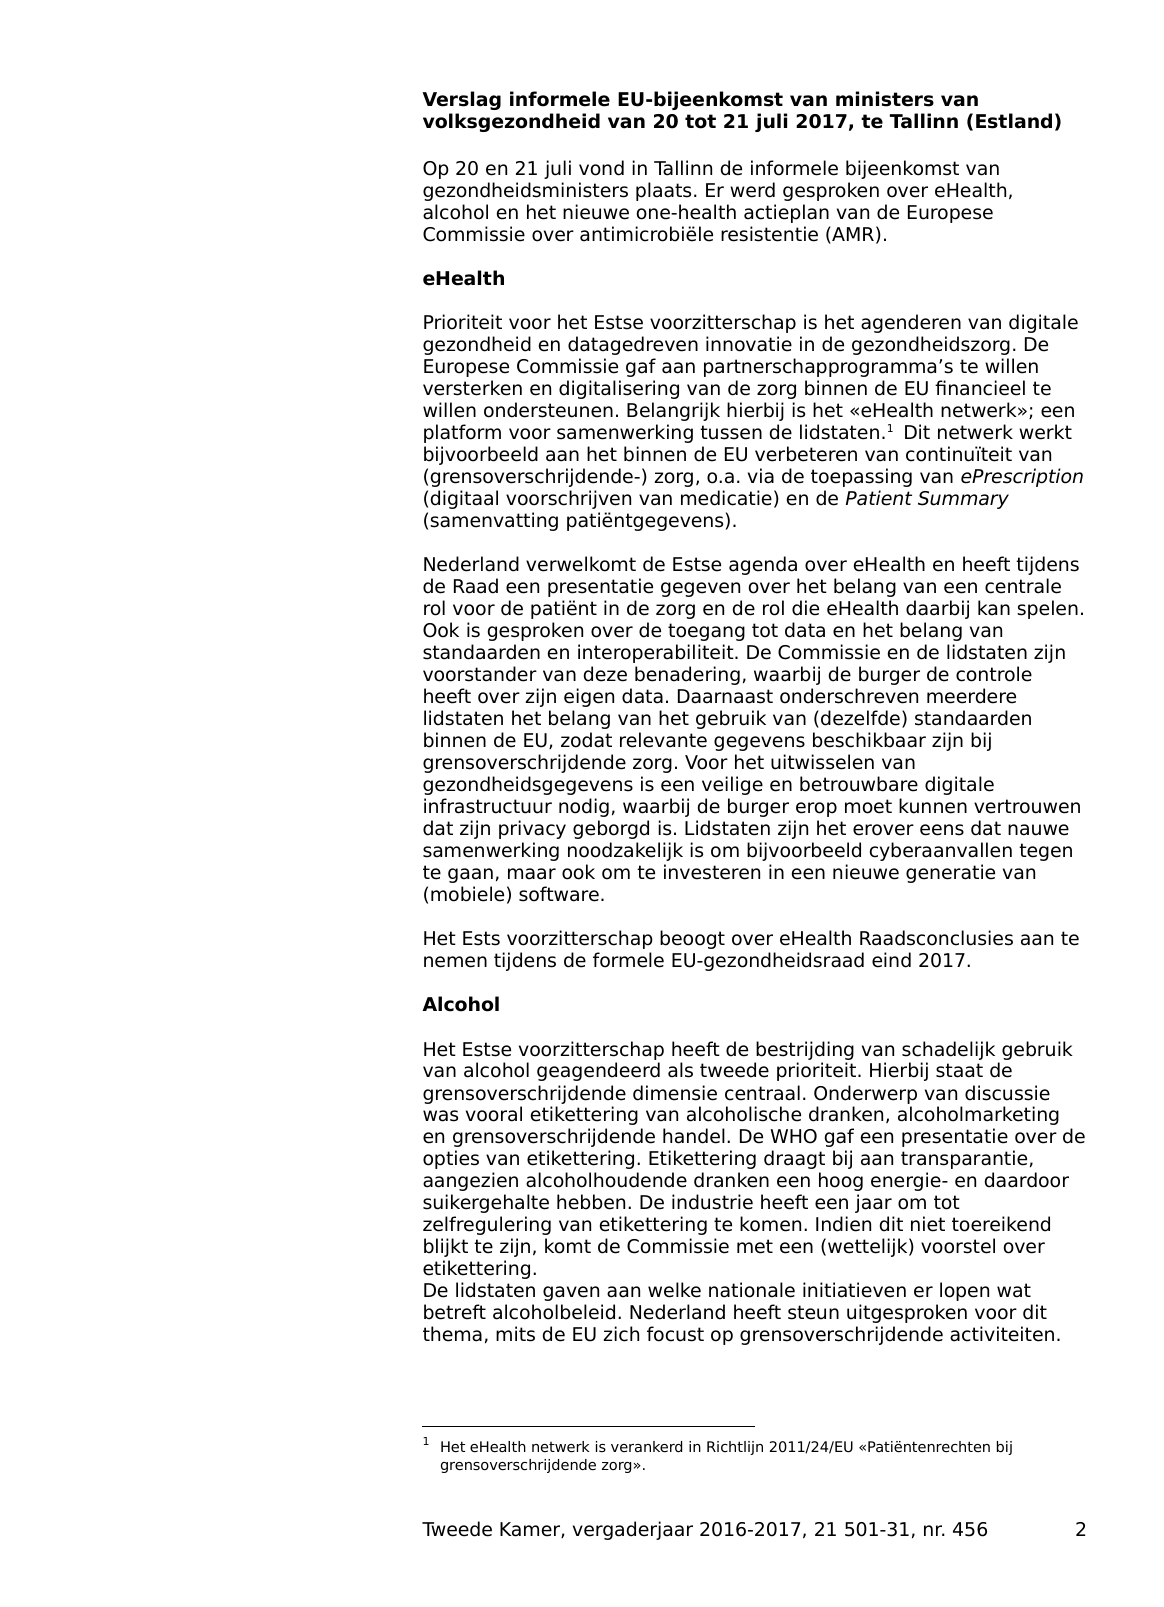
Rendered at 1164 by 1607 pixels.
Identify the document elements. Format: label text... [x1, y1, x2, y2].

text Nederland verwelkomt de Estse agenda over eHealth en heeft tijdens de Raad een presentatie gegeven over het belang van een centrale rol voor de patiënt in de zorg en de rol die eHealth daarbij kan spelen. Ook is gesproken over de toegang tot data en het belang van standaarden en interoperabiliteit. De Commissie en de lidstaten zijn voorstander van deze benadering, waarbij de burger de controle heeft over zijn eigen data. Daarnaast onderschreven meerdere lidstaten het belang van het gebruik van (dezelfde) standaarden binnen de EU, zodat relevante gegevens beschikbaar zijn bij grensoverschrijdende zorg. Voor het uitwisselen van gezondheidsgegevens is een veilige en betrouwbare digitale infrastructuur nodig, waarbij de burger erop moet kunnen vertrouwen dat zijn privacy geborgd is. Lidstaten zijn het erover eens dat nauwe samenwerking noodzakelijk is om bijvoorbeeld cyberaanvallen tegen te gaan, maar ook om te investeren in een nieuwe generatie van (mobiele) software. [422, 554, 1087, 906]
text Prioriteit voor het Estse voorzitterschap is het agenderen van digitale gezondheid en datagedreven innovatie in de gezondheidszorg. De Europese Commissie gaf aan partnerschapprogramma’s te willen versterken en digitalisering van de zorg binnen de EU financieel te willen ondersteunen. Belangrijk hierbij is het «eHealth netwerk»; een platform voor samenwerking tussen de lidstaten. Dit netwerk werkt bijvoorbeeld aan het binnen de EU verbeteren van continuïteit van (grensoverschrijdende-) zorg, o.a. via de toepassing van ePrescription (digitaal voorschrijven van medicatie) en de Patient Summary (samenvatting patiëntgegevens). [422, 312, 1087, 532]
text Het Estse voorzitterschap heeft de bestrijding van schadelijk gebruik van alcohol geagendeerd als tweede prioriteit. Hierbij staat de grensoverschrijdende dimensie centraal. Onderwerp van discussie was vooral etikettering van alcoholische dranken, alcoholmarketing en grensoverschrijdende handel. De WHO gaf een presentatie over de opties van etikettering. Etikettering draagt bij aan transparantie, aangezien alcoholhoudende dranken een hoog energie- en daardoor suikergehalte hebben. De industrie heeft een jaar om tot zelfregulering van etikettering te komen. Indien dit niet toereikend blijkt te zijn, komt de Commissie met een (wettelijk) voorstel over etikettering. [422, 1038, 1087, 1280]
subtitle Alcohol [422, 994, 1087, 1016]
subtitle Verslag informele EU-bijeenkomst van ministers van volksgezondheid van 20 tot 21 juli 2017, te Tallinn (Estland) [422, 89, 1087, 133]
text Op 20 en 21 juli vond in Tallinn de informele bijeenkomst van gezondheidsministers plaats. Er werd gesproken over eHealth, alcohol en het nieuwe one-health actieplan van de Europese Commissie over antimicrobiële resistentie (AMR). [422, 158, 1087, 246]
text Het eHealth netwerk is verankerd in Richtlijn 2011/24/EU «Patiëntenrechten bij grensoverschrijdende zorg». [422, 1435, 1087, 1474]
text De lidstaten gaven aan welke nationale initiatieven er lopen wat betreft alcoholbeleid. Nederland heeft steun uitgesproken voor dit thema, mits de EU zich focust op grensoverschrijdende activiteiten. [422, 1280, 1087, 1346]
text Het Ests voorzitterschap beoogt over eHealth Raadsconclusies aan te nemen tijdens de formele EU-gezondheidsraad eind 2017. [422, 928, 1087, 972]
subtitle eHealth [422, 268, 1087, 290]
